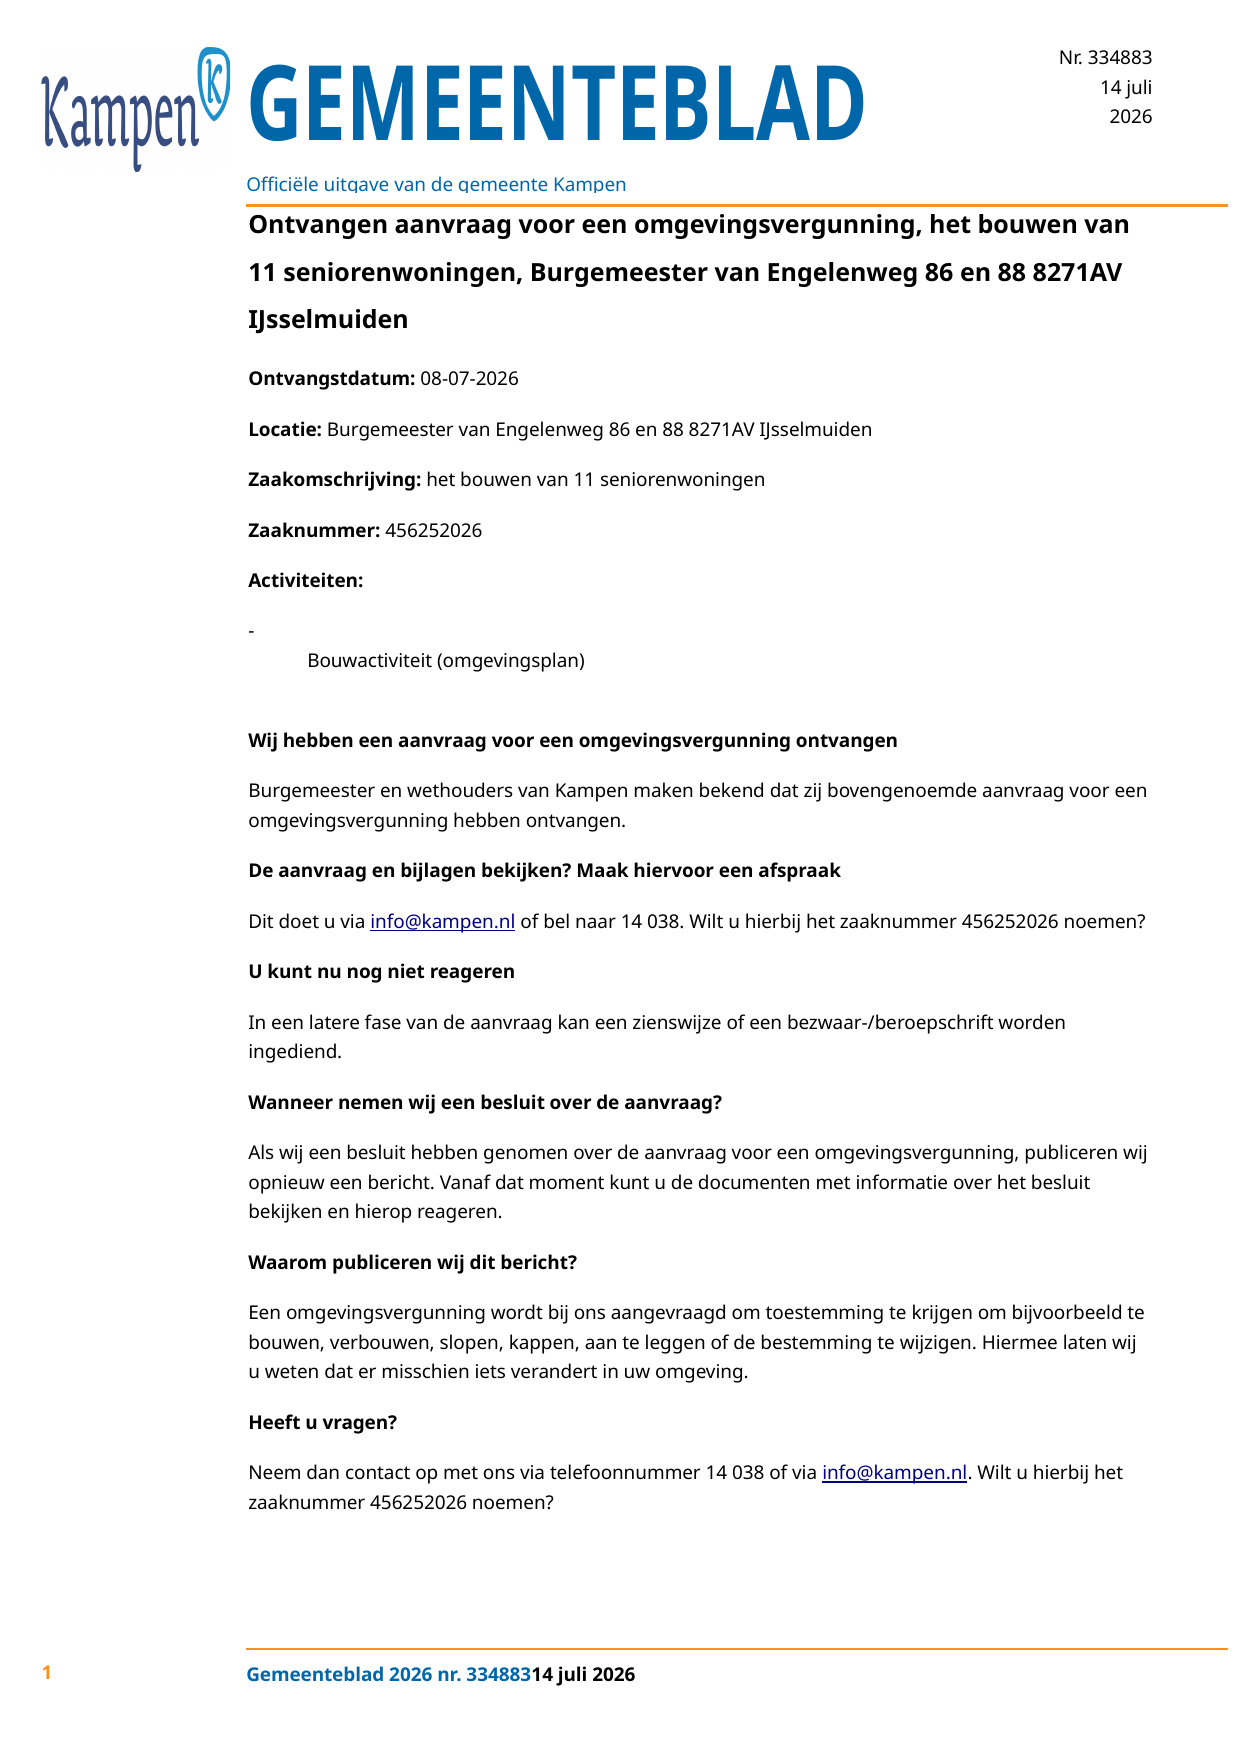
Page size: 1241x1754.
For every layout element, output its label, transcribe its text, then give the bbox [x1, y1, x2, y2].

text Activiteiten: [248, 567, 1152, 593]
text Een omgevingsvergunning wordt bij ons aangevraagd om toestemming te krijgen om bijvoorbeeld te bouwen, verbouwen, slopen, kappen, aan te leggen of de bestemming te wijzigen. Hiermee laten wij u weten dat er misschien iets verandert in uw omgeving. [248, 1299, 1152, 1384]
text Locatie: Burgemeester van Engelenweg 86 en 88 8271AV IJsselmuiden [248, 416, 1152, 442]
text Neem dan contact op met ons via telefoonnummer 14 038 of via info@kampen.nl. Wilt u hierbij het zaaknummer 456252026 noemen? [248, 1459, 1152, 1514]
picture [41, 47, 231, 172]
text Wanneer nemen wij een besluit over de aanvraag? [248, 1089, 1152, 1114]
text U kunt nu nog niet reageren [248, 958, 1152, 984]
text Ontvangen aanvraag voor een omgevingsvergunning, het bouwen van 11 seniorenwoningen, Burgemeester van Engelenweg 86 en 88 8271AV IJsselmuiden [248, 207, 1152, 336]
text Burgemeester en wethouders van Kampen maken bekend dat zij bovengenoemde aanvraag voor een omgevingsvergunning hebben ontvangen. [248, 778, 1152, 833]
text Waarom publiceren wij dit bericht? [248, 1249, 1152, 1274]
text In een latere fase van de aanvraag kan een zienswijze of een bezwaar-/beroepschrift worden ingediend. [248, 1009, 1152, 1064]
list Bouwactiviteit (omgevingsplan) [248, 647, 1152, 673]
text De aanvraag en bijlagen bekijken? Maak hiervoor een afspraak [248, 858, 1152, 883]
text Als wij een besluit hebben genomen over de aanvraag voor een omgevingsvergunning, publiceren wij opnieuw een bericht. Vanaf dat moment kunt u de documenten met informatie over het besluit bekijken en hierop reageren. [248, 1139, 1152, 1224]
text Ontvangstdatum: 08-07-2026 [248, 366, 1152, 391]
text Zaakomschrijving: het bouwen van 11 seniorenwoningen [248, 466, 1152, 492]
text Zaaknummer: 456252026 [248, 517, 1152, 542]
text Dit doet u via info@kampen.nl of bel naar 14 038. Wilt u hierbij het zaaknummer 456252026 noemen? [248, 908, 1152, 934]
text Wij hebben een aanvraag voor een omgevingsvergunning ontvangen [248, 727, 1152, 753]
text Heeft u vragen? [248, 1409, 1152, 1434]
